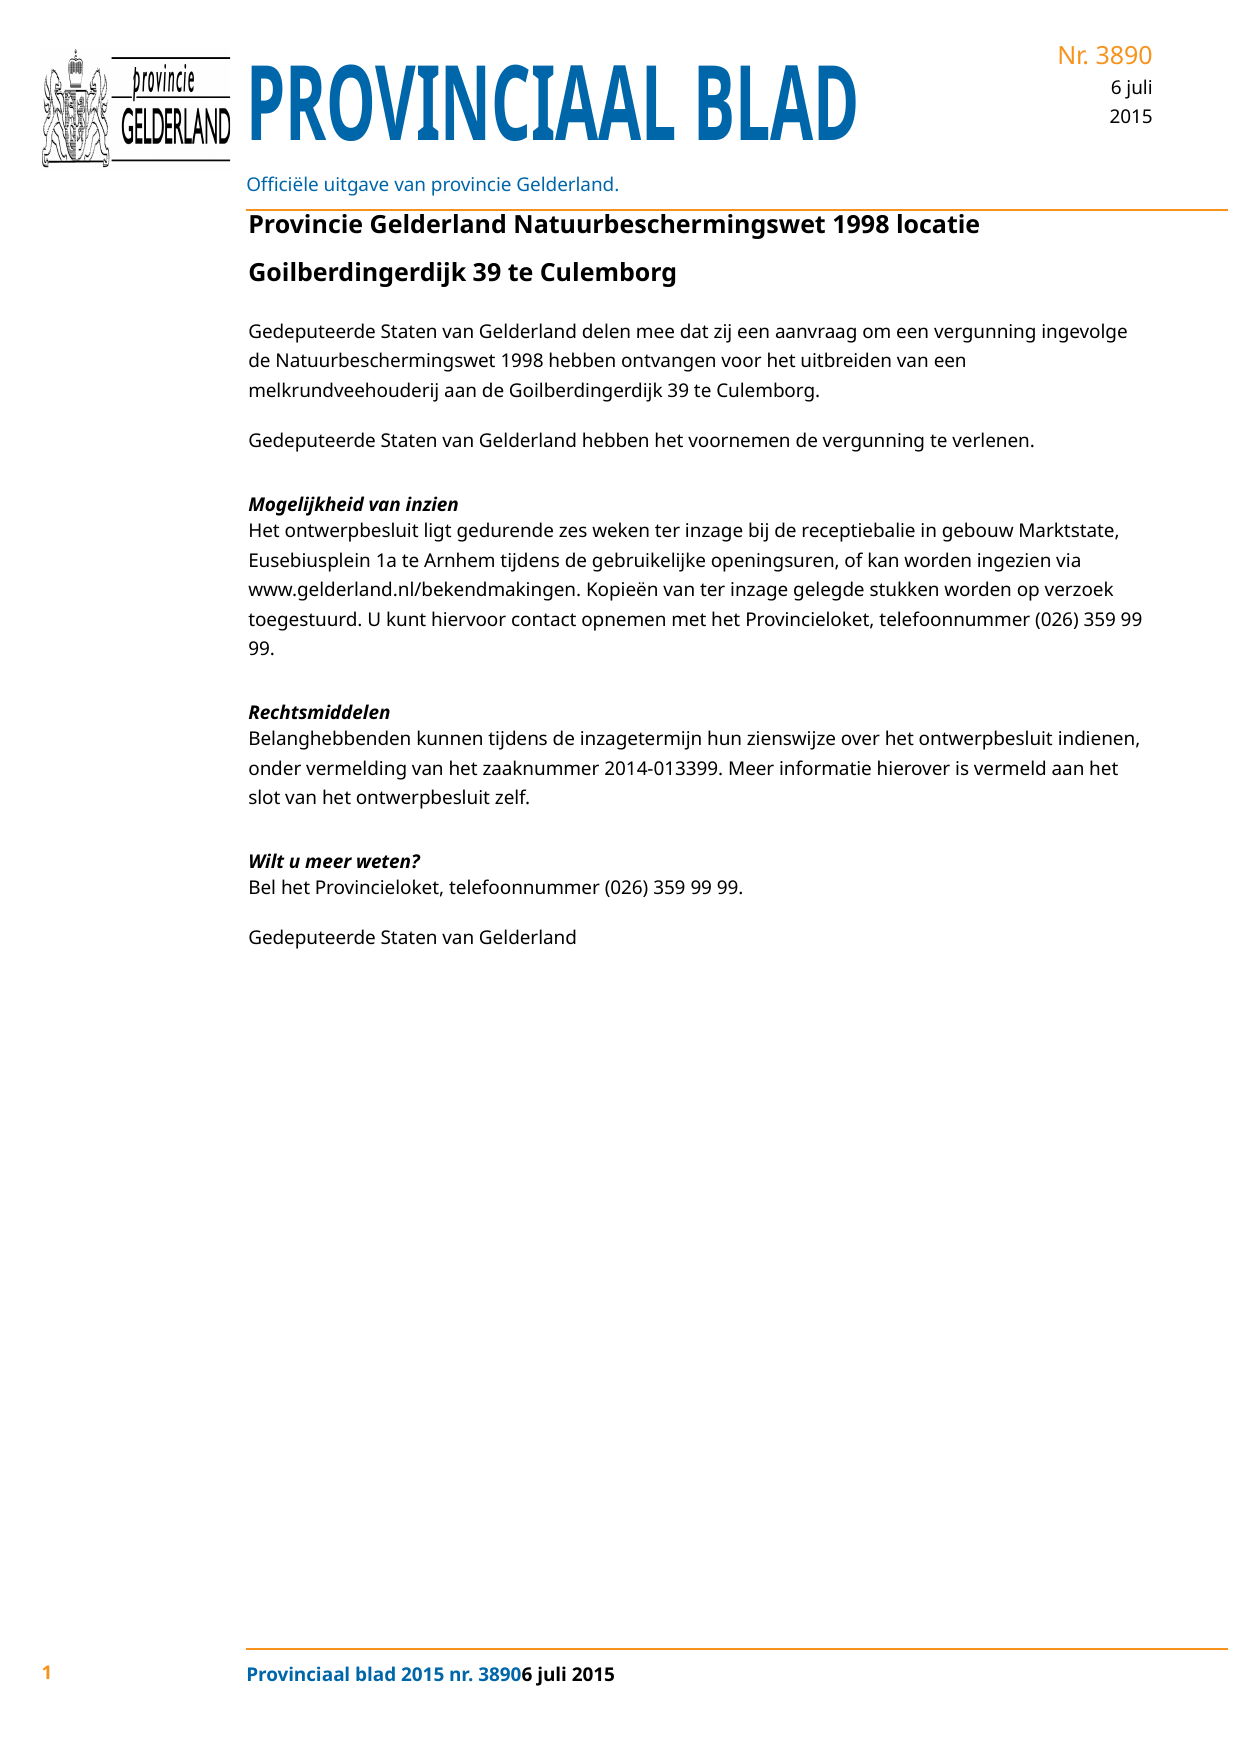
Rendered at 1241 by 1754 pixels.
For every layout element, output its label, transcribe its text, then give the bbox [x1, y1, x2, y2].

text Gedeputeerde Staten van Gelderland hebben het voornemen de vergunning te verlenen. [248, 427, 1152, 453]
text Bel het Provincieloket, telefoonnummer (026) 359 99 99. [248, 874, 1152, 900]
picture [41, 47, 231, 172]
text Provincie Gelderland Natuurbeschermingswet 1998 locatie Goilberdingerdijk 39 te Culemborg [248, 211, 1152, 288]
text Gedeputeerde Staten van Gelderland delen mee dat zij een aanvraag om een vergunning ingevolge de Natuurbeschermingswet 1998 hebben ontvangen voor het uitbreiden van een melkrundveehouderij aan de Goilberdingerdijk 39 te Culemborg. [248, 318, 1152, 403]
text Het ontwerpbesluit ligt gedurende zes weken ter inzage bij de receptiebalie in gebouw Marktstate, Eusebiusplein 1a te Arnhem tijdens de gebruikelijke openingsuren, of kan worden ingezien via www.gelderland.nl/bekendmakingen. Kopieën van ter inzage gelegde stukken worden op verzoek toegestuurd. U kunt hiervoor contact opnemen met het Provincieloket, telefoonnummer (026) 359 99 99. [248, 517, 1152, 661]
text Belanghebbenden kunnen tijdens de inzagetermijn hun zienswijze over het ontwerpbesluit indienen, onder vermelding van het zaaknummer 2014-013399. Meer informatie hierover is vermeld aan het slot van het ontwerpbesluit zelf. [248, 725, 1152, 810]
text Wilt u meer weten? [248, 848, 1152, 874]
text Mogelijkheid van inzien [248, 491, 1152, 517]
text Rechtsmiddelen [248, 699, 1152, 725]
text Gedeputeerde Staten van Gelderland [248, 924, 1152, 950]
